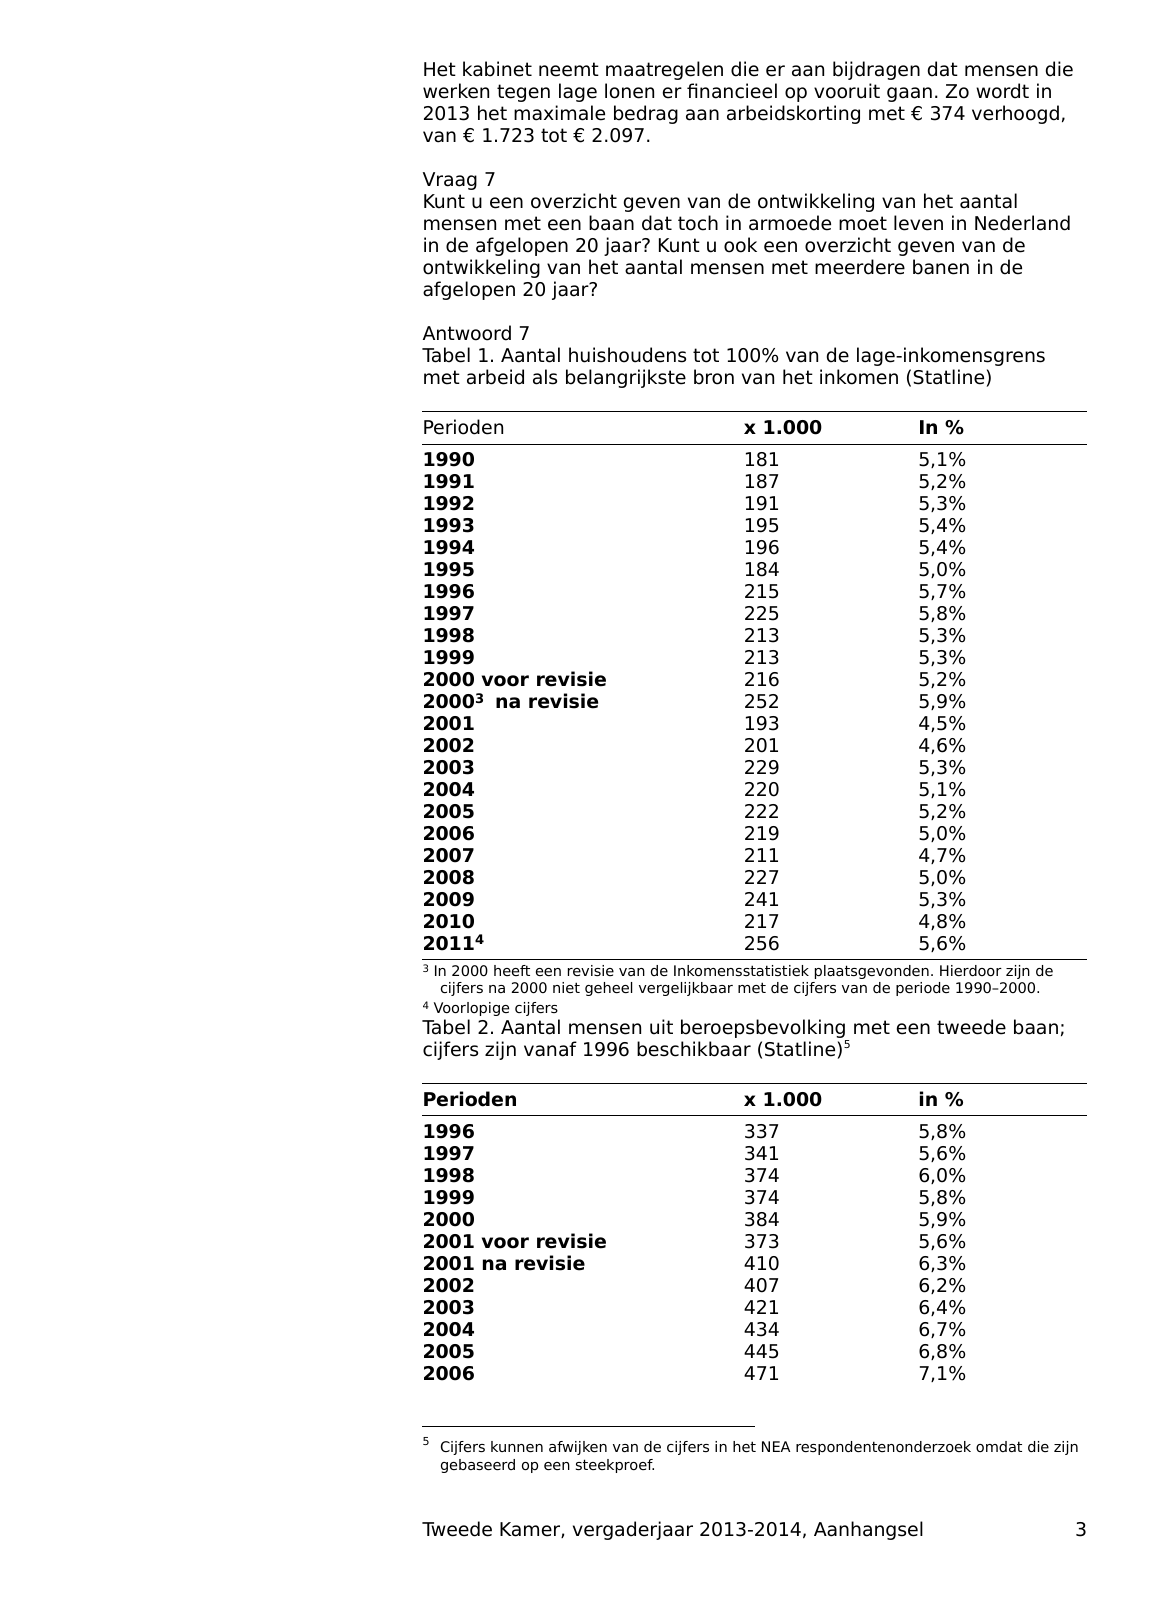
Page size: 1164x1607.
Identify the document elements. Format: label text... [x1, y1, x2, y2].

table_cell 471 [738, 1363, 912, 1384]
table_cell 5,0% [912, 823, 1087, 845]
table_cell 2004 [422, 1319, 738, 1341]
table_cell 1999 [422, 647, 738, 669]
table_cell 184 [738, 559, 912, 581]
table_cell 337 [738, 1116, 912, 1143]
table_cell 2009 [422, 889, 738, 911]
table_cell 252 [738, 691, 912, 713]
table_cell 222 [738, 801, 912, 823]
table_cell 2002 [422, 1275, 738, 1297]
table_cell 434 [738, 1319, 912, 1341]
table_cell 2006 [422, 823, 738, 845]
table_cell 201 [738, 735, 912, 757]
table_header Perioden [422, 1084, 738, 1115]
text Het kabinet neemt maatregelen die er aan bijdragen dat mensen die werken tegen lage lonen er financieel op vooruit gaan. Zo wordt in 2013 het maximale bedrag aan arbeidskorting met € 374 verhoogd, van € 1.723 tot € 2.097. [422, 59, 1087, 147]
text Vraag 7 [422, 169, 1087, 191]
table_header x 1.000 [738, 1084, 912, 1115]
table_cell 187 [738, 471, 912, 493]
table_cell 1991 [422, 471, 738, 493]
table_cell 211 [738, 845, 912, 867]
table_cell 5,8% [912, 1187, 1087, 1209]
table_header x 1.000 [738, 412, 912, 443]
table_cell 373 [738, 1231, 912, 1253]
table_cell 2000 voor revisie [422, 669, 738, 691]
text Tabel 2. Aantal mensen uit beroepsbevolking met een tweede baan; cijfers zijn vanaf 1996 beschikbaar (Statline) [422, 1017, 1087, 1061]
text Kunt u een overzicht geven van de ontwikkeling van het aantal mensen met een baan dat toch in armoede moet leven in Nederland in de afgelopen 20 jaar? Kunt u ook een overzicht geven van de ontwikkeling van het aantal mensen met meerdere banen in de afgelopen 20 jaar? [422, 191, 1087, 301]
table_cell 374 [738, 1165, 912, 1187]
table_cell 5,3% [912, 625, 1087, 647]
table_cell 219 [738, 823, 912, 845]
table_cell 2007 [422, 845, 738, 867]
table_cell 20114 [422, 933, 738, 959]
table_cell 1992 [422, 493, 738, 515]
table_cell 2001 [422, 713, 738, 735]
table_cell 2003 [422, 757, 738, 779]
table_cell 374 [738, 1187, 912, 1209]
table_cell 5,1% [912, 445, 1087, 471]
table_cell 213 [738, 625, 912, 647]
text Cijfers kunnen afwijken van de cijfers in het NEA respondentenonderzoek omdat die zijn gebaseerd op een steekproef. [422, 1435, 1087, 1474]
table_cell 5,2% [912, 471, 1087, 493]
table_cell 4,8% [912, 911, 1087, 933]
table_cell 6,0% [912, 1165, 1087, 1187]
table_header in % [912, 1084, 1087, 1115]
table_cell 4,5% [912, 713, 1087, 735]
table_cell 5,3% [912, 889, 1087, 911]
table_cell 5,9% [912, 1209, 1087, 1231]
table_cell 241 [738, 889, 912, 911]
table_cell 5,9% [912, 691, 1087, 713]
table_cell 20003 na revisie [422, 691, 738, 713]
table_cell 2004 [422, 779, 738, 801]
table_cell 2003 [422, 1297, 738, 1319]
table_cell 227 [738, 867, 912, 889]
table_cell 5,3% [912, 493, 1087, 515]
table_cell 5,2% [912, 801, 1087, 823]
table_cell 4,6% [912, 735, 1087, 757]
table_cell 5,0% [912, 867, 1087, 889]
table_cell 7,1% [912, 1363, 1087, 1384]
table_cell 195 [738, 515, 912, 537]
table_cell 191 [738, 493, 912, 515]
table_cell 2008 [422, 867, 738, 889]
table_cell 410 [738, 1253, 912, 1275]
table_cell 5,7% [912, 581, 1087, 603]
table_cell 3 In 2000 heeft een revisie van de Inkomensstatistiek plaatsgevonden. Hierdoor zijn de cijfers na 2000 niet geheel vergelijkbaar met de cijfers van de periode 1990–2000. 4 Voorlopige cijfers [422, 960, 1087, 1017]
table_cell 2005 [422, 1341, 738, 1363]
table_cell 407 [738, 1275, 912, 1297]
table_cell 421 [738, 1297, 912, 1319]
table_cell 6,2% [912, 1275, 1087, 1297]
table_cell 215 [738, 581, 912, 603]
table_cell 1997 [422, 1143, 738, 1165]
table_cell 445 [738, 1341, 912, 1363]
table_cell 2010 [422, 911, 738, 933]
table_cell 1998 [422, 625, 738, 647]
table_header In % [912, 412, 1087, 443]
table_cell 1993 [422, 515, 738, 537]
table_cell 2001 voor revisie [422, 1231, 738, 1253]
table_cell 5,8% [912, 603, 1087, 625]
table_cell 6,4% [912, 1297, 1087, 1319]
table_cell 5,2% [912, 669, 1087, 691]
table_cell 5,6% [912, 1143, 1087, 1165]
table_cell 5,0% [912, 559, 1087, 581]
table_cell 220 [738, 779, 912, 801]
table_cell 5,3% [912, 757, 1087, 779]
table_cell 1996 [422, 1116, 738, 1143]
table_cell 2000 [422, 1209, 738, 1231]
table_cell 1990 [422, 445, 738, 471]
table_cell 256 [738, 933, 912, 959]
table_cell 4,7% [912, 845, 1087, 867]
table_cell 384 [738, 1209, 912, 1231]
table_cell 193 [738, 713, 912, 735]
table_cell 5,1% [912, 779, 1087, 801]
table_cell 5,4% [912, 515, 1087, 537]
table_cell 1997 [422, 603, 738, 625]
table_cell 6,7% [912, 1319, 1087, 1341]
table_cell 217 [738, 911, 912, 933]
table_cell 1998 [422, 1165, 738, 1187]
table_cell 229 [738, 757, 912, 779]
table_cell 1994 [422, 537, 738, 559]
table_cell 216 [738, 669, 912, 691]
table_cell 1996 [422, 581, 738, 603]
table_cell 5,4% [912, 537, 1087, 559]
table_cell 6,8% [912, 1341, 1087, 1363]
table_cell 225 [738, 603, 912, 625]
table_cell 6,3% [912, 1253, 1087, 1275]
table_cell 181 [738, 445, 912, 471]
table_cell 1995 [422, 559, 738, 581]
table_cell 213 [738, 647, 912, 669]
text Tabel 1. Aantal huishoudens tot 100% van de lage-inkomensgrens met arbeid als belangrijkste bron van het inkomen (Statline) [422, 345, 1087, 389]
table_header Perioden [422, 412, 738, 443]
table_cell 196 [738, 537, 912, 559]
table_cell 2005 [422, 801, 738, 823]
table_cell 2001 na revisie [422, 1253, 738, 1275]
table_cell 341 [738, 1143, 912, 1165]
table_cell 1999 [422, 1187, 738, 1209]
text Antwoord 7 [422, 323, 1087, 345]
table_cell 5,6% [912, 1231, 1087, 1253]
table_cell 5,8% [912, 1116, 1087, 1143]
table_cell 2006 [422, 1363, 738, 1384]
table_cell 2002 [422, 735, 738, 757]
table_cell 5,3% [912, 647, 1087, 669]
table_cell 5,6% [912, 933, 1087, 959]
